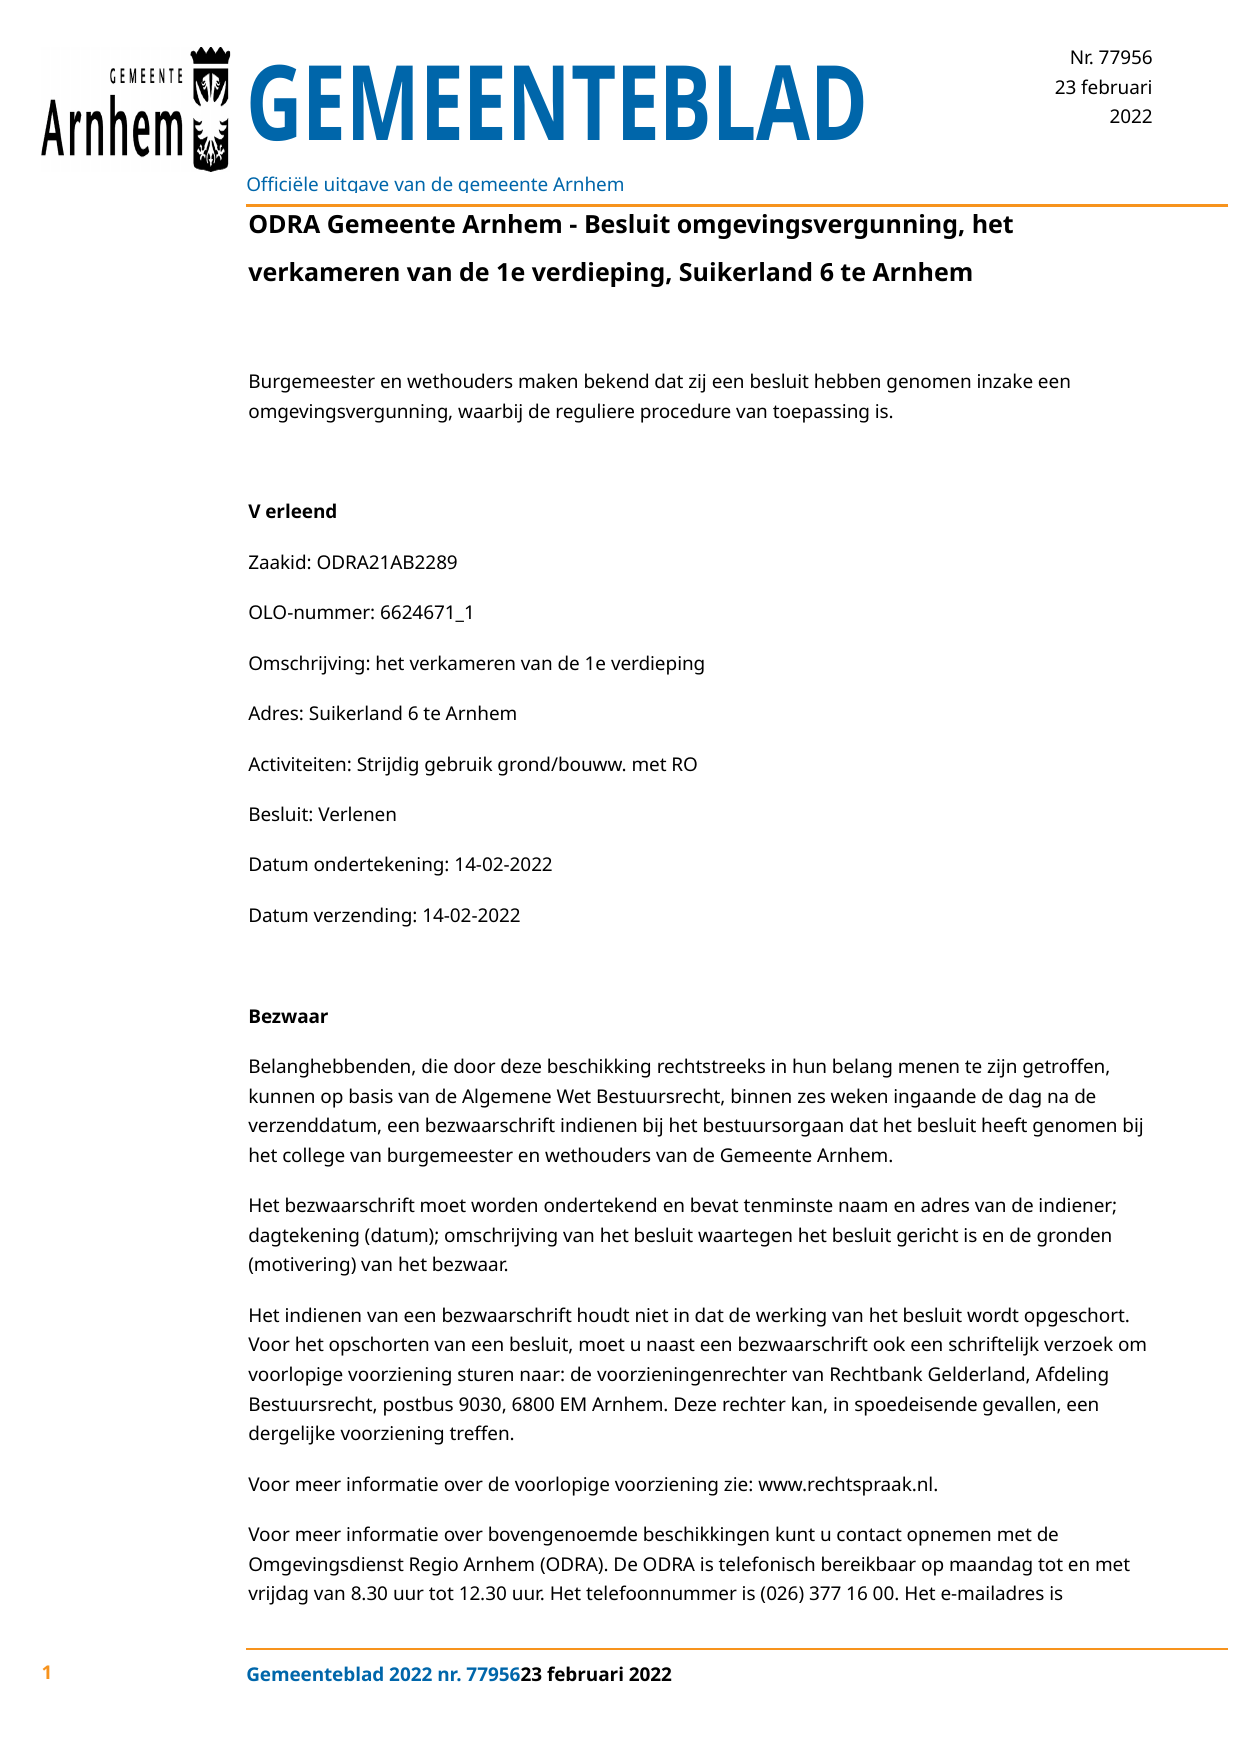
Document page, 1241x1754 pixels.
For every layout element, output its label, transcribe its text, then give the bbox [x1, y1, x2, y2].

text Activiteiten: Strijdig gebruik grond/bouww. met RO [248, 751, 1152, 777]
text Besluit: Verlenen [248, 801, 1152, 827]
text ODRA Gemeente Arnhem - Besluit omgevingsvergunning, het verkameren van de 1e verdieping, Suikerland 6 te Arnhem [248, 207, 1152, 288]
text Het bezwaarschrift moet worden ondertekend en bevat tenminste naam en adres van de indiener; dagtekening (datum); omschrijving van het besluit waartegen het besluit gericht is en de gronden (motivering) van het bezwaar. [248, 1192, 1152, 1277]
text Het indienen van een bezwaarschrift houdt niet in dat de werking van het besluit wordt opgeschort. Voor het opschorten van een besluit, moet u naast een bezwaarschrift ook een schriftelijk verzoek om voorlopige voorziening sturen naar: de voorzieningenrechter van Rechtbank Gelderland, Afdeling Bestuursrecht, postbus 9030, 6800 EM Arnhem. Deze rechter kan, in spoedeisende gevallen, een dergelijke voorziening treffen. [248, 1302, 1152, 1446]
text Bezwaar [248, 1003, 1152, 1029]
text OLO-nummer: 6624671_1 [248, 599, 1152, 625]
text Datum ondertekening: 14-02-2022 [248, 852, 1152, 877]
text Voor meer informatie over de voorlopige voorziening zie: www.rechtspraak.nl. [248, 1471, 1152, 1497]
text Burgemeester en wethouders maken bekend dat zij een besluit hebben genomen inzake een omgevingsvergunning, waarbij de reguliere procedure van toepassing is. [248, 368, 1152, 424]
text Omschrijving: het verkameren van de 1e verdieping [248, 650, 1152, 676]
picture [41, 47, 231, 172]
text Zaakid: ODRA21AB2289 [248, 549, 1152, 575]
text Datum verzending: 14-02-2022 [248, 902, 1152, 928]
text Voor meer informatie over bovengenoemde beschikkingen kunt u contact opnemen met de Omgevingsdienst Regio Arnhem (ODRA). De ODRA is telefonisch bereikbaar op maandag tot en met vrijdag van 8.30 uur tot 12.30 uur. Het telefoonnummer is (026) 377 16 00. Het e-mailadres is [248, 1521, 1152, 1606]
text Belanghebbenden, die door deze beschikking rechtstreeks in hun belang menen te zijn getroffen, kunnen op basis van de Algemene Wet Bestuursrecht, binnen zes weken ingaande de dag na de verzenddatum, een bezwaarschrift indienen bij het bestuursorgaan dat het besluit heeft genomen bij het college van burgemeester en wethouders van de Gemeente Arnhem. [248, 1053, 1152, 1168]
text Adres: Suikerland 6 te Arnhem [248, 700, 1152, 726]
text V erleend [248, 499, 1152, 524]
